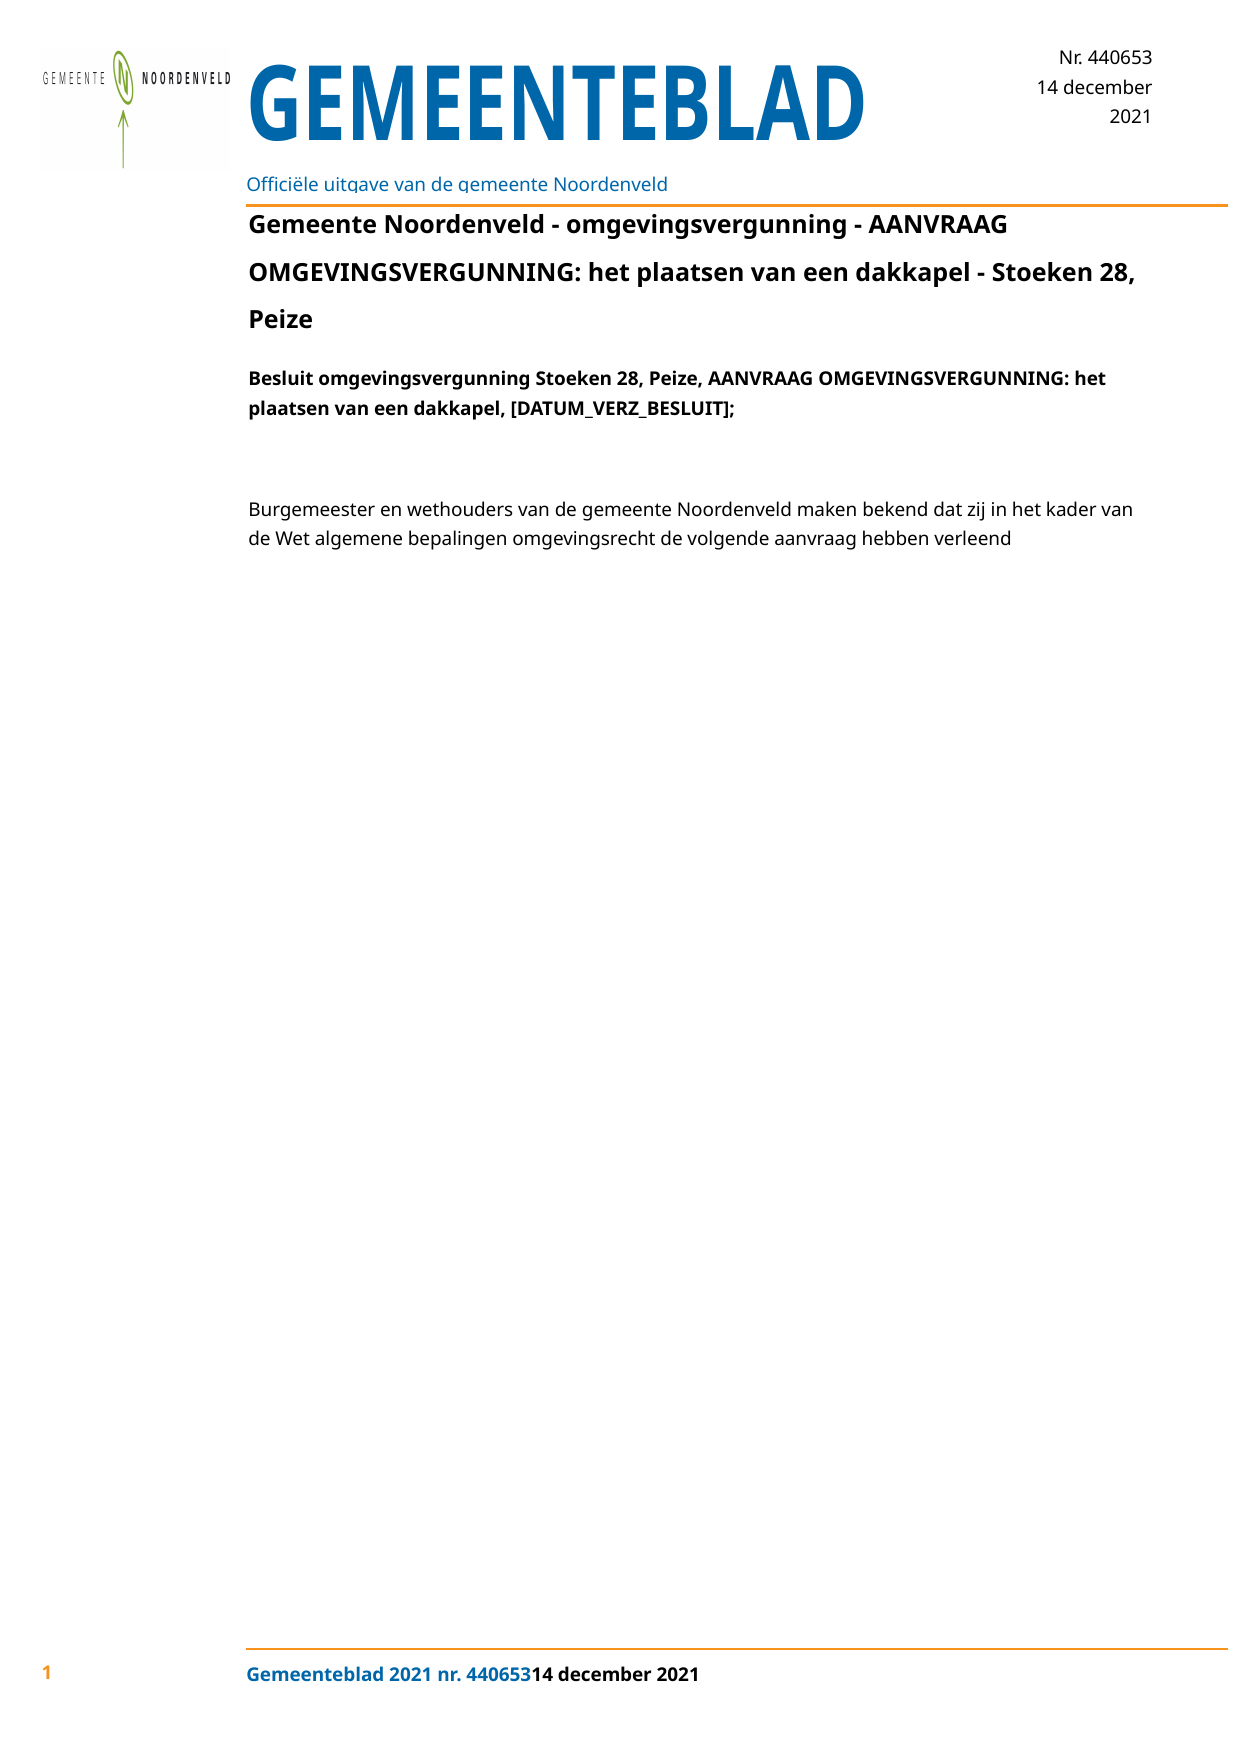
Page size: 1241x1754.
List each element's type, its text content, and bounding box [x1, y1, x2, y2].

picture [41, 47, 231, 172]
text Gemeente Noordenveld - omgevingsvergunning - AANVRAAG OMGEVINGSVERGUNNING: het plaatsen van een dakkapel - Stoeken 28, Peize [248, 207, 1152, 336]
text Burgemeester en wethouders van de gemeente Noordenveld maken bekend dat zij in het kader van de Wet algemene bepalingen omgevingsrecht de volgende aanvraag hebben verleend [248, 496, 1152, 551]
text Besluit omgevingsvergunning Stoeken 28, Peize, AANVRAAG OMGEVINGSVERGUNNING: het plaatsen van een dakkapel, [DATUM_VERZ_BESLUIT]; [248, 366, 1152, 421]
